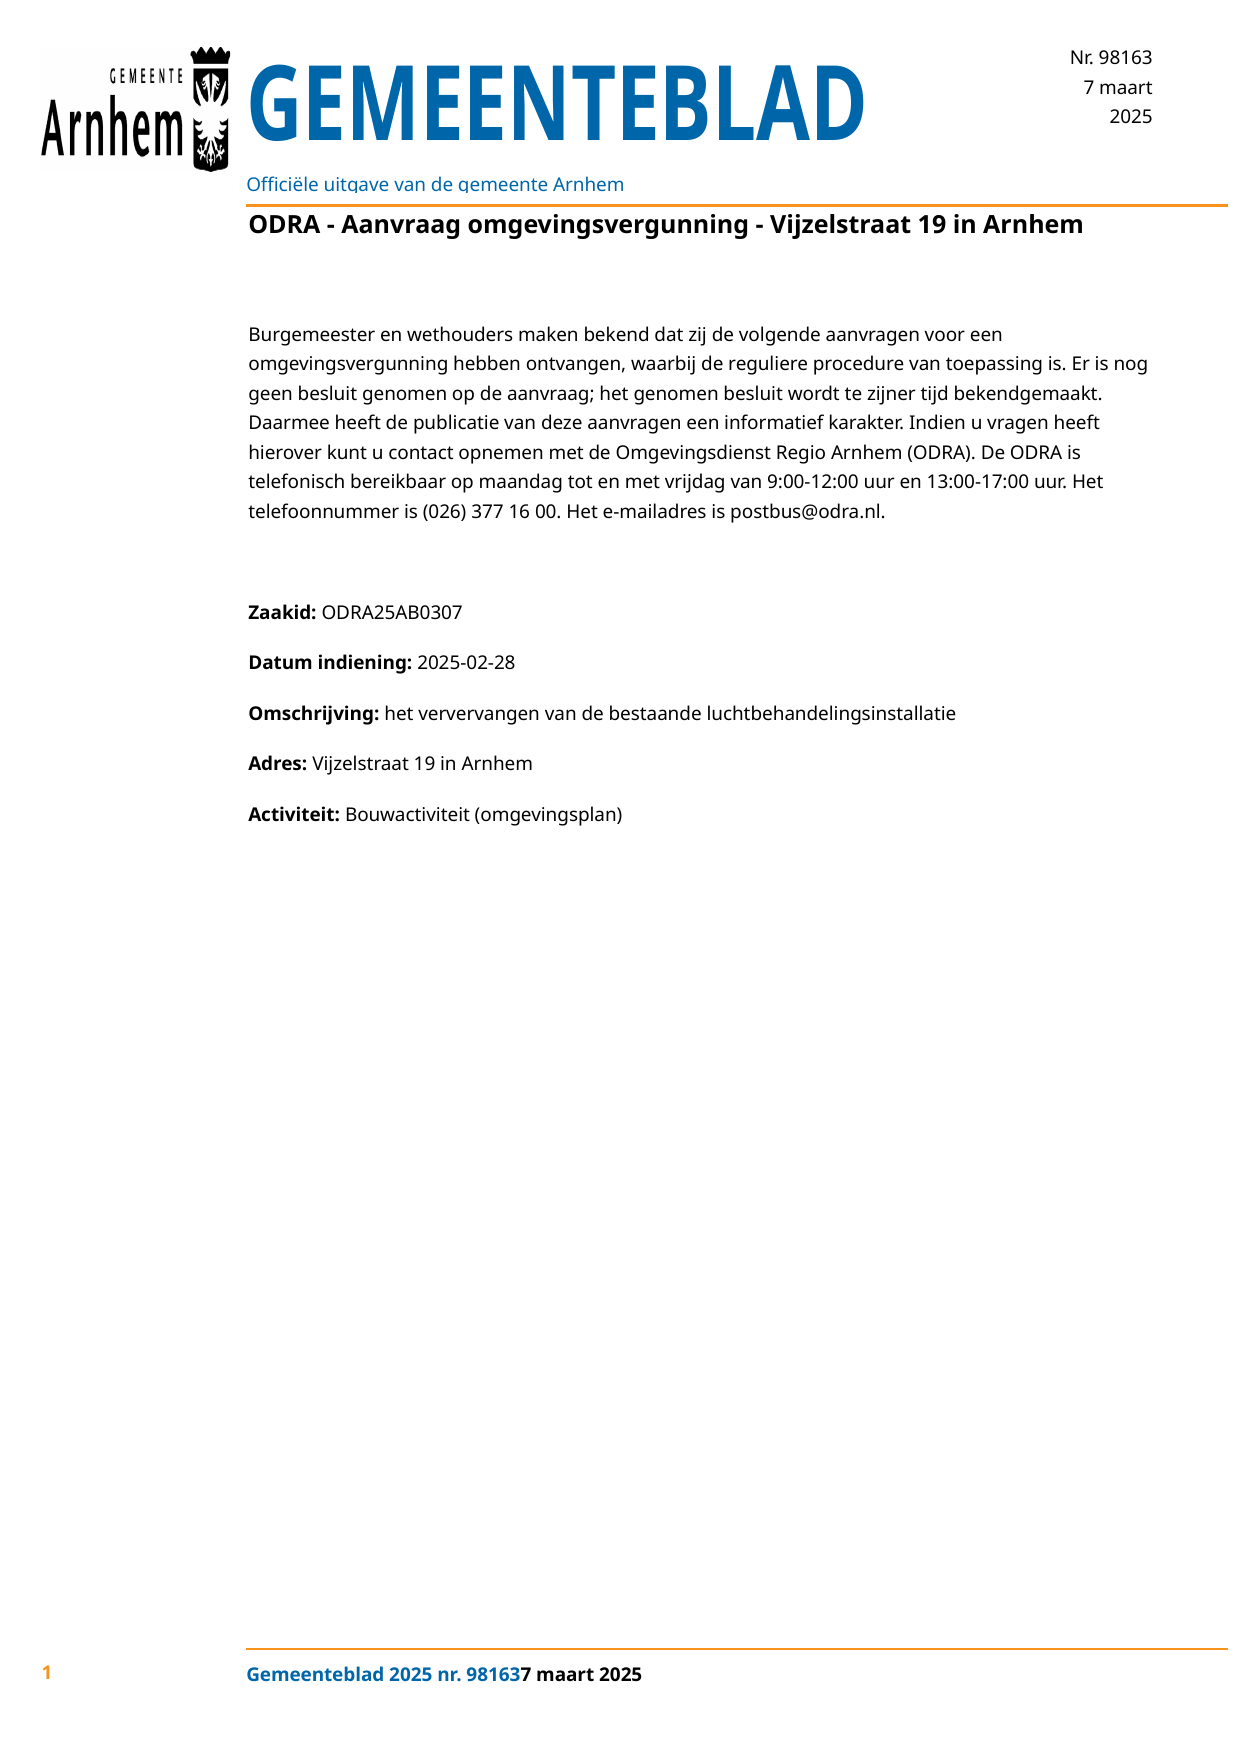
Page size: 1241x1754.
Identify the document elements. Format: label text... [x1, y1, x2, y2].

text Zaakid: ODRA25AB0307 [248, 599, 1152, 625]
text ODRA - Aanvraag omgevingsvergunning - Vijzelstraat 19 in Arnhem [248, 207, 1152, 241]
text Activiteit: Bouwactiviteit (omgevingsplan) [248, 801, 1152, 826]
text Burgemeester en wethouders maken bekend dat zij de volgende aanvragen voor een omgevingsvergunning hebben ontvangen, waarbij de reguliere procedure van toepassing is. Er is nog geen besluit genomen op de aanvraag; het genomen besluit wordt te zijner tijd bekendgemaakt. Daarmee heeft de publicatie van deze aanvragen een informatief karakter. Indien u vragen heeft hierover kunt u contact opnemen met de Omgevingsdienst Regio Arnhem (ODRA). De ODRA is telefonisch bereikbaar op maandag tot en met vrijdag van 9:00-12:00 uur en 13:00-17:00 uur. Het telefoonnummer is (026) 377 16 00. Het e-mailadres is postbus@odra.nl. [248, 321, 1152, 524]
picture [41, 47, 231, 172]
text Omschrijving: het ververvangen van de bestaande luchtbehandelingsinstallatie [248, 700, 1152, 726]
text Datum indiening: 2025-02-28 [248, 649, 1152, 675]
text Adres: Vijzelstraat 19 in Arnhem [248, 750, 1152, 776]
